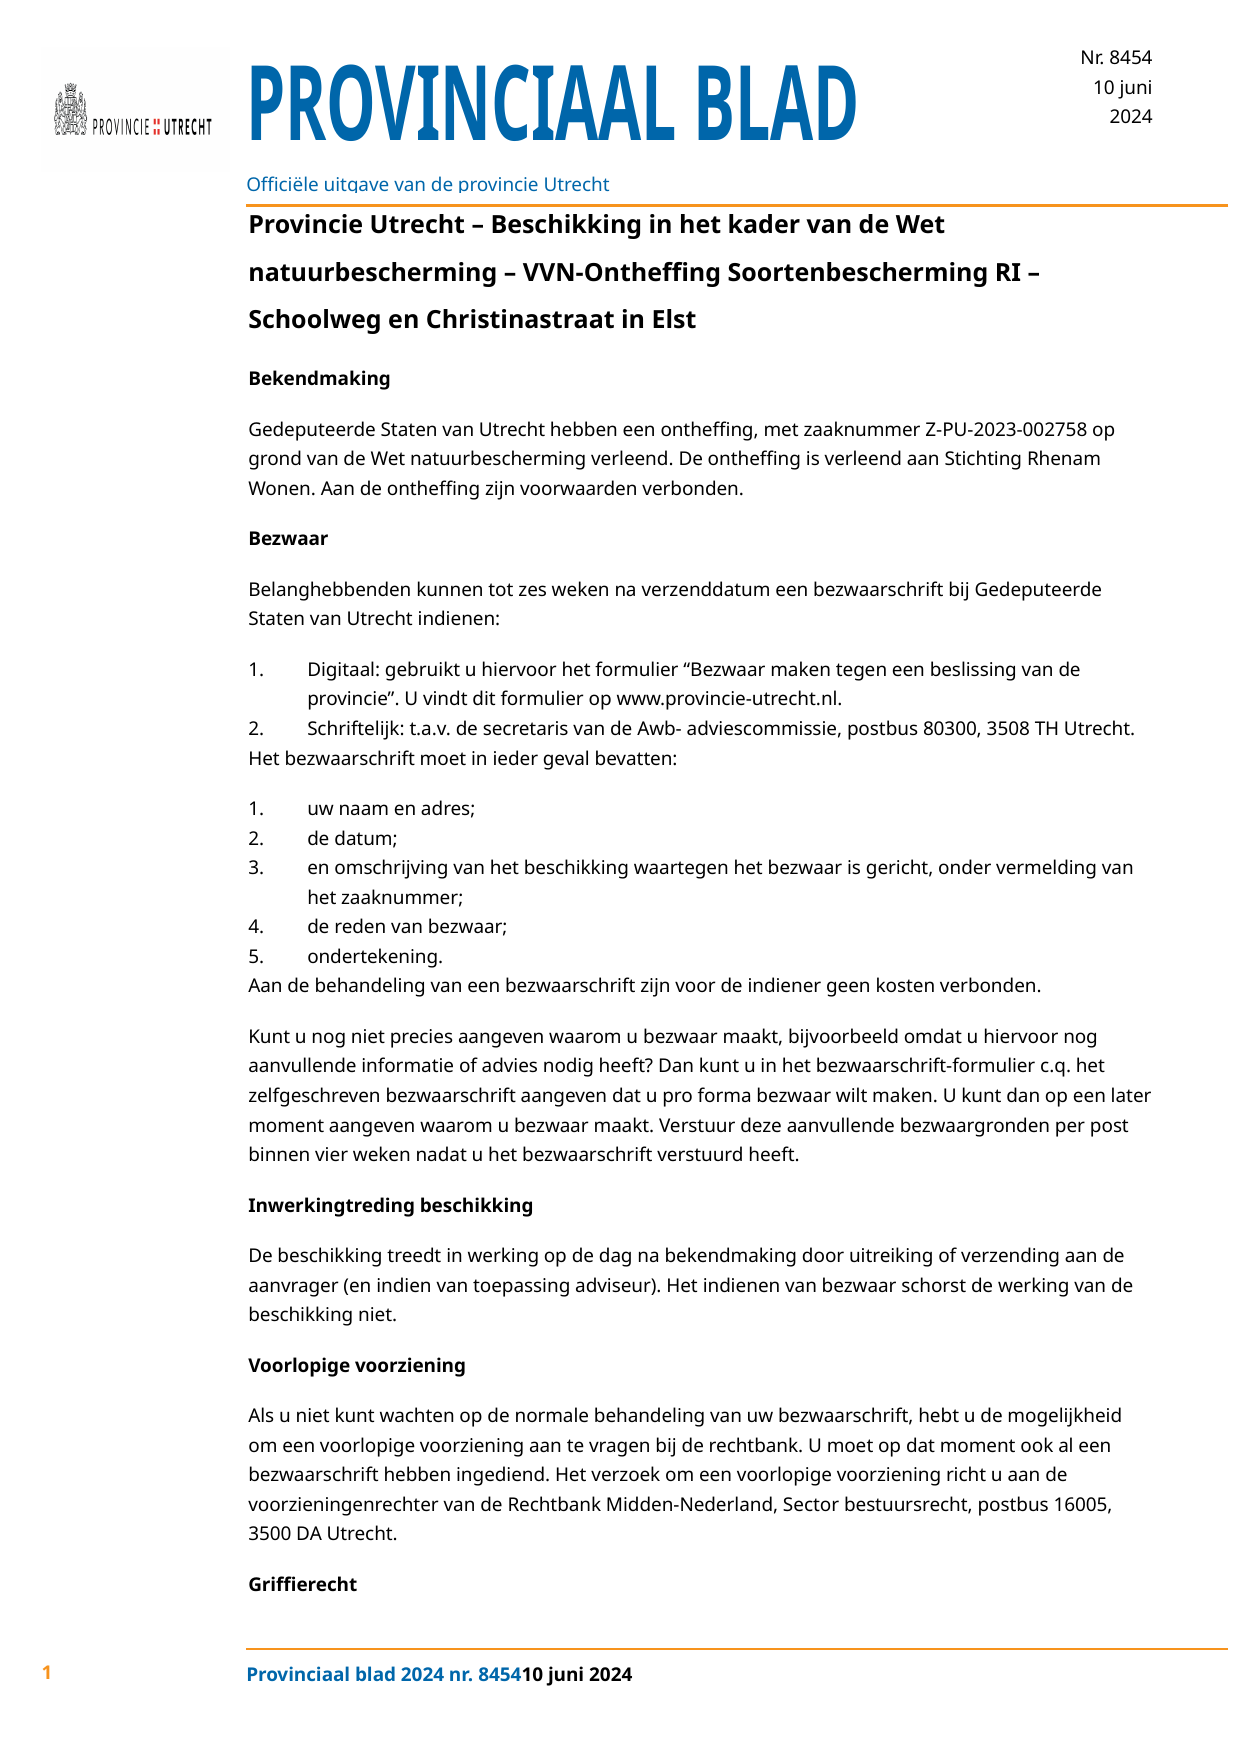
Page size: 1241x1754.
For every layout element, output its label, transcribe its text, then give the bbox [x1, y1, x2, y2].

list de datum; [248, 825, 1152, 850]
list Digitaal: gebruikt u hiervoor het formulier “Bezwaar maken tegen een beslissing van de provincie”. U vindt dit formulier op www.provincie-utrecht.nl. [248, 656, 1152, 711]
text Inwerkingtreding beschikking [248, 1192, 1152, 1217]
list uw naam en adres; [248, 795, 1152, 821]
text Provincie Utrecht – Beschikking in het kader van de Wet natuurbescherming – VVN-Ontheffing Soortenbescherming RI – Schoolweg en Christinastraat in Elst [248, 207, 1152, 336]
text Belanghebbenden kunnen tot zes weken na verzenddatum een bezwaarschrift bij Gedeputeerde Staten van Utrecht indienen: [248, 576, 1152, 631]
text De beschikking treedt in werking op de dag na bekendmaking door uitreiking of verzending aan de aanvrager (en indien van toepassing adviseur). Het indienen van bezwaar schorst de werking van de beschikking niet. [248, 1242, 1152, 1327]
text Bekendmaking [248, 366, 1152, 391]
list de reden van bezwaar; [248, 913, 1152, 939]
text Bezwaar [248, 526, 1152, 551]
text Kunt u nog niet precies aangeven waarom u bezwaar maakt, bijvoorbeeld omdat u hiervoor nog aanvullende informatie of advies nodig heeft? Dan kunt u in het bezwaarschrift-formulier c.q. het zelfgeschreven bezwaarschrift aangeven dat u pro forma bezwaar wilt maken. U kunt dan op een later moment aangeven waarom u bezwaar maakt. Verstuur deze aanvullende bezwaargronden per post binnen vier weken nadat u het bezwaarschrift verstuurd heeft. [248, 1023, 1152, 1167]
list ondertekening. [248, 943, 1152, 969]
text Aan de behandeling van een bezwaarschrift zijn voor de indiener geen kosten verbonden. [248, 973, 1152, 998]
list en omschrijving van het beschikking waartegen het bezwaar is gericht, onder vermelding van het zaaknummer; [248, 854, 1152, 909]
text Als u niet kunt wachten op de normale behandeling van uw bezwaarschrift, hebt u de mogelijkheid om een voorlopige voorziening aan te vragen bij de rechtbank. U moet op dat moment ook al een bezwaarschrift hebben ingediend. Het verzoek om een voorlopige voorziening richt u aan de voorzieningenrechter van de Rechtbank Midden-Nederland, Sector bestuursrecht, postbus 16005, 3500 DA Utrecht. [248, 1402, 1152, 1546]
text Gedeputeerde Staten van Utrecht hebben een ontheffing, met zaaknummer Z-PU-2023-002758 op grond van de Wet natuurbescherming verleend. De ontheffing is verleend aan Stichting Rhenam Wonen. Aan de ontheffing zijn voorwaarden verbonden. [248, 416, 1152, 501]
text Voorlopige voorziening [248, 1352, 1152, 1377]
text Griffierecht [248, 1571, 1152, 1597]
text Het bezwaarschrift moet in ieder geval bevatten: [248, 745, 1152, 770]
picture [41, 47, 231, 172]
list Schriftelijk: t.a.v. de secretaris van de Awb- adviescommissie, postbus 80300, 3508 TH Utrecht. [248, 715, 1152, 741]
